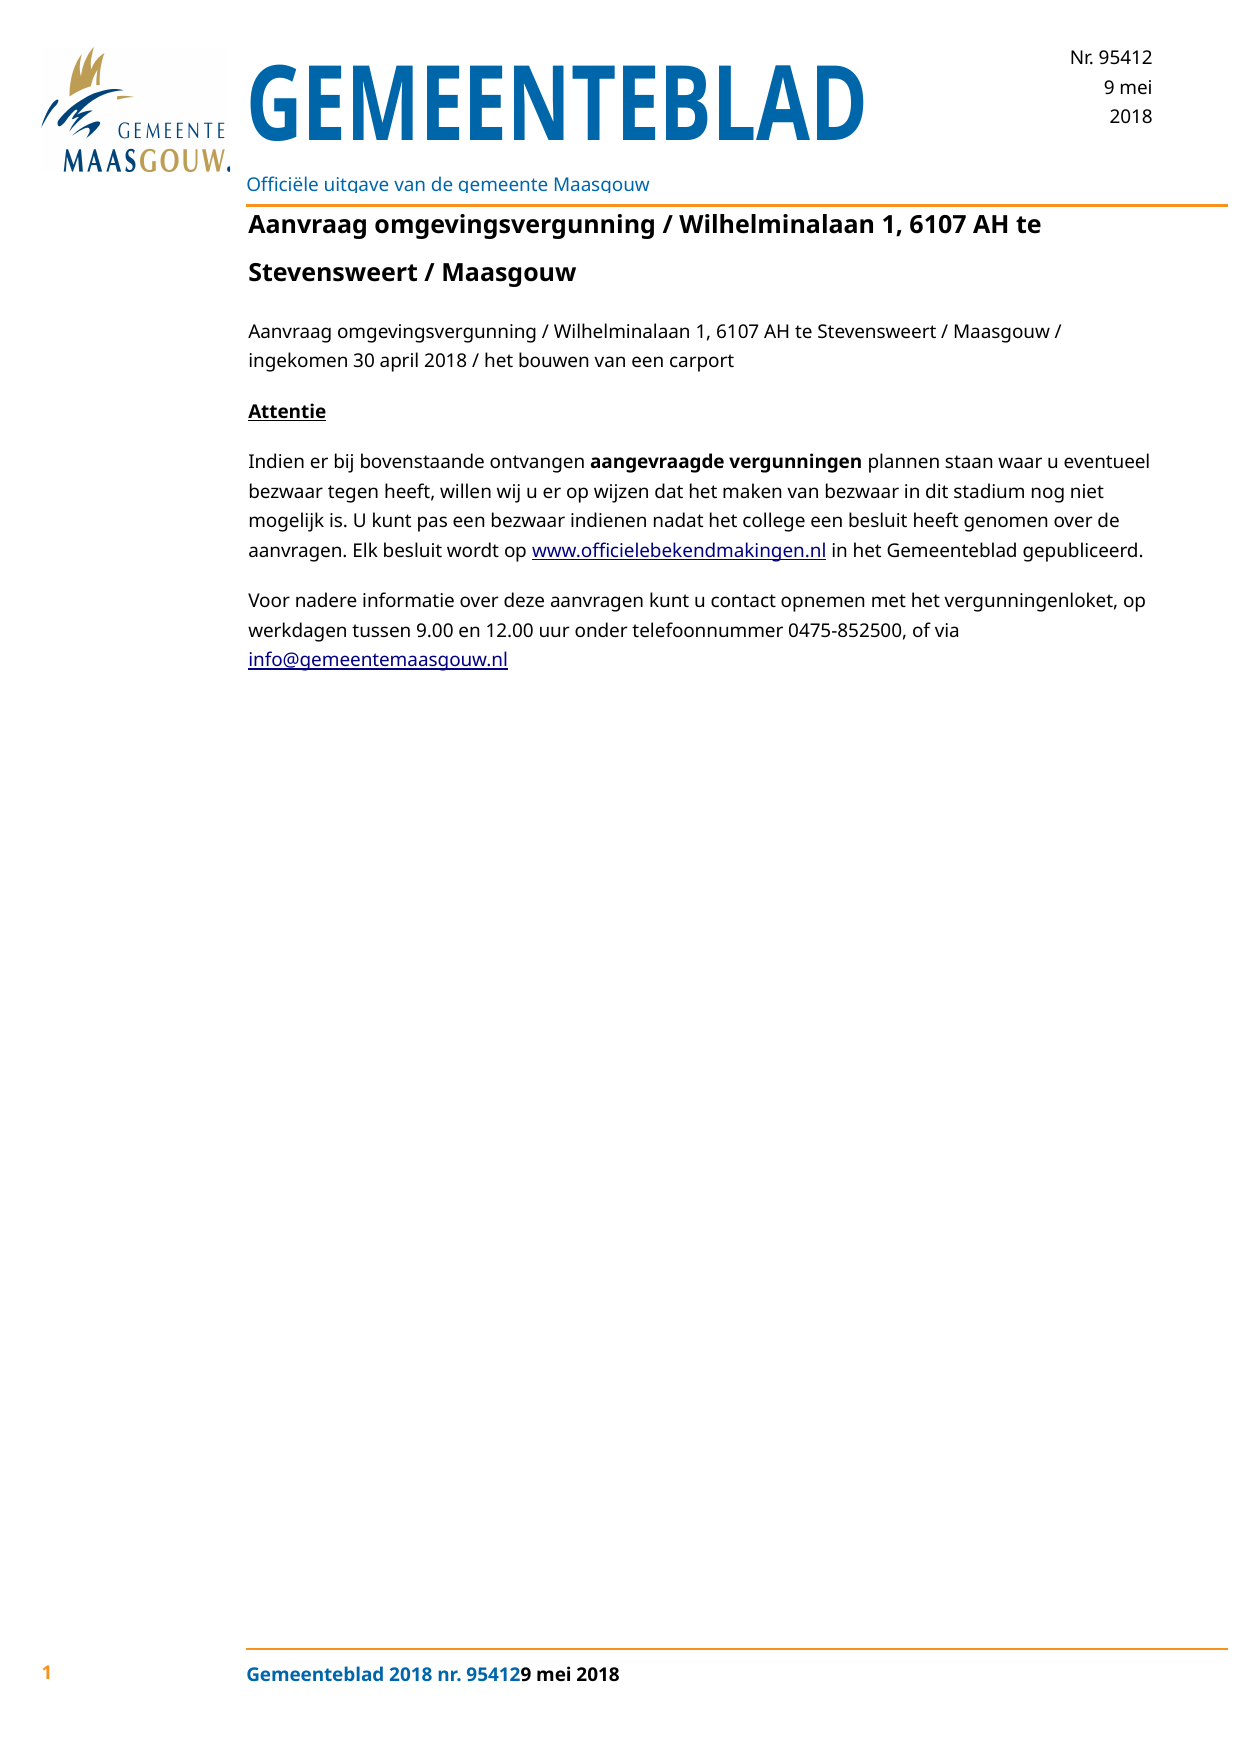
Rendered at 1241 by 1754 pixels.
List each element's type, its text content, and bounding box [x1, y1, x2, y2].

text Attentie [248, 398, 1152, 424]
text Aanvraag omgevingsvergunning / Wilhelminalaan 1, 6107 AH te Stevensweert / Maasgouw / ingekomen 30 april 2018 / het bouwen van een carport [248, 318, 1152, 373]
picture [41, 47, 231, 172]
text Voor nadere informatie over deze aanvragen kunt u contact opnemen met het vergunningenloket, op werkdagen tussen 9.00 en 12.00 uur onder telefoonnummer 0475-852500, of via info@gemeentemaasgouw.nl [248, 587, 1152, 672]
text Indien er bij bovenstaande ontvangen aangevraagde vergunningen plannen staan waar u eventueel bezwaar tegen heeft, willen wij u er op wijzen dat het maken van bezwaar in dit stadium nog niet mogelijk is. U kunt pas een bezwaar indienen nadat het college een besluit heeft genomen over de aanvragen. Elk besluit wordt op www.officielebekendmakingen.nl in het Gemeenteblad gepubliceerd. [248, 448, 1152, 563]
text Aanvraag omgevingsvergunning / Wilhelminalaan 1, 6107 AH te Stevensweert / Maasgouw [248, 207, 1152, 288]
